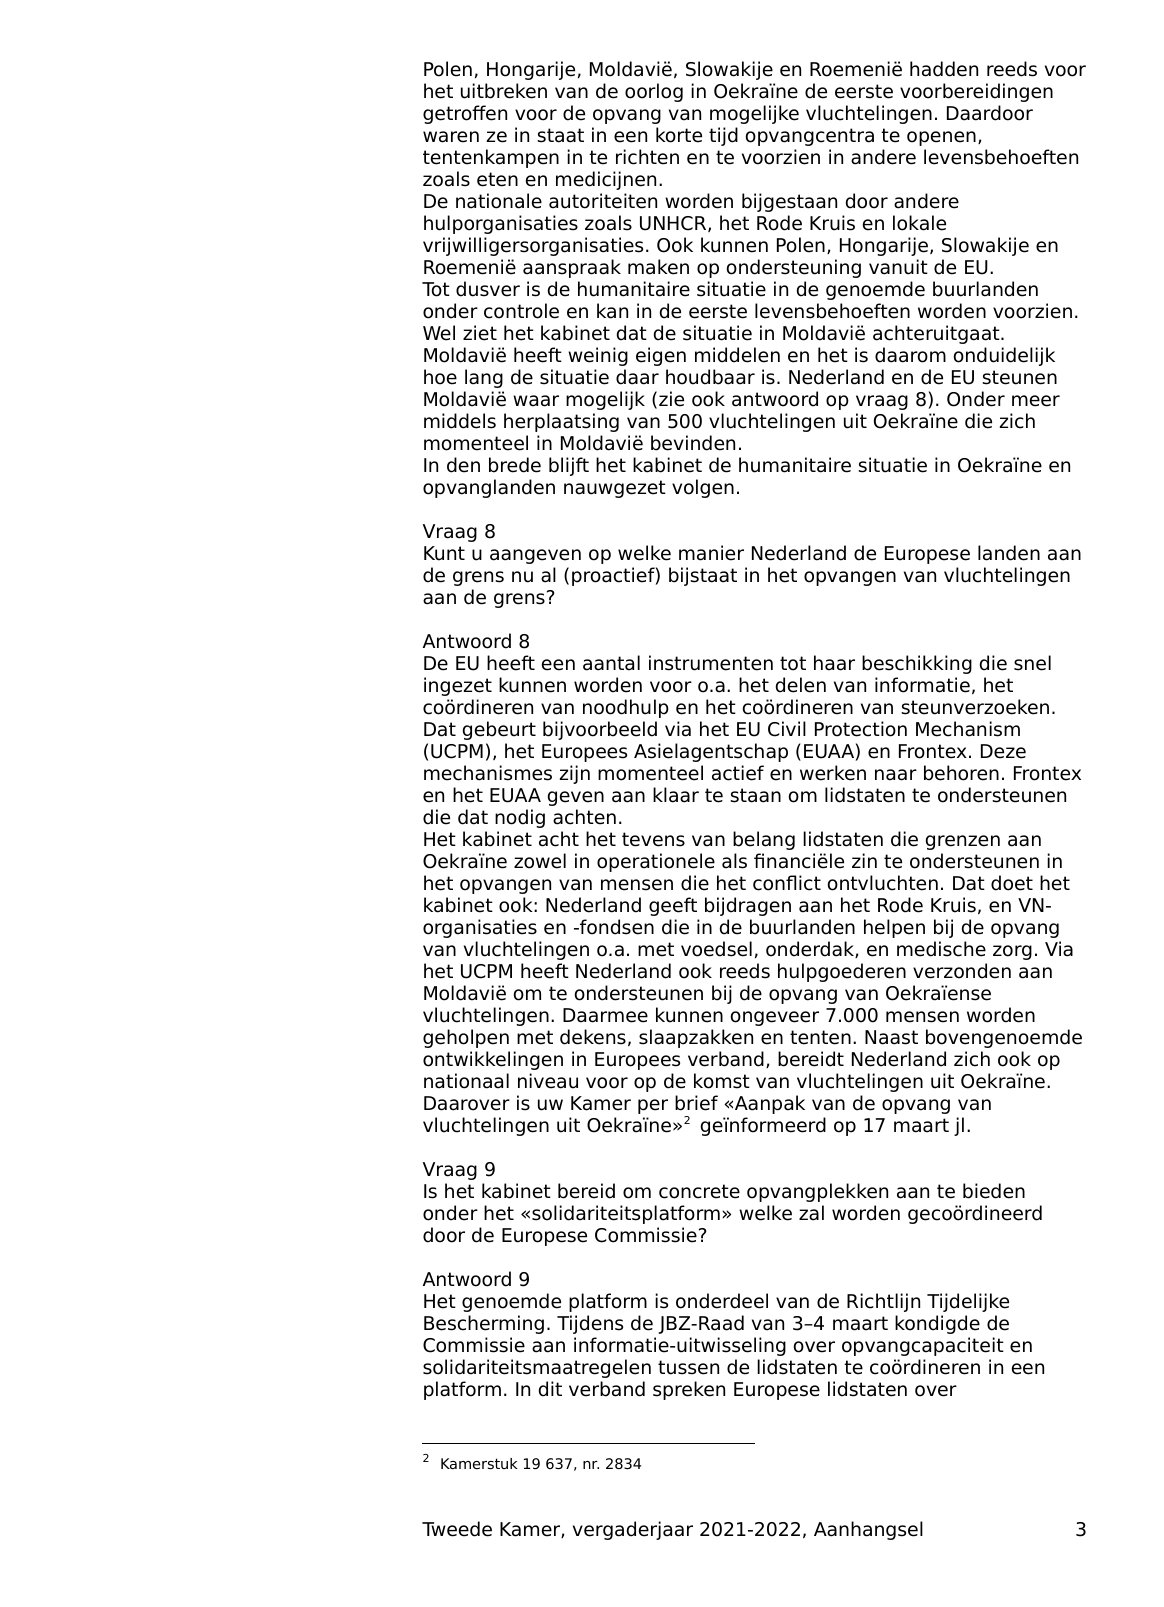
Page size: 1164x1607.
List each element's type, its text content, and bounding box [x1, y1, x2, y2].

text Tot dusver is de humanitaire situatie in de genoemde buurlanden onder controle en kan in de eerste levensbehoeften worden voorzien. Wel ziet het kabinet dat de situatie in Moldavië achteruitgaat. Moldavië heeft weinig eigen middelen en het is daarom onduidelijk hoe lang de situatie daar houdbaar is. Nederland en de EU steunen Moldavië waar mogelijk (zie ook antwoord op vraag 8). Onder meer middels herplaatsing van 500 vluchtelingen uit Oekraïne die zich momenteel in Moldavië bevinden. [422, 279, 1087, 455]
text De EU heeft een aantal instrumenten tot haar beschikking die snel ingezet kunnen worden voor o.a. het delen van informatie, het coördineren van noodhulp en het coördineren van steunverzoeken. Dat gebeurt bijvoorbeeld via het EU Civil Protection Mechanism (UCPM), het Europees Asielagentschap (EUAA) en Frontex. Deze mechanismes zijn momenteel actief en werken naar behoren. Frontex en het EUAA geven aan klaar te staan om lidstaten te ondersteunen die dat nodig achten. [422, 653, 1087, 829]
text Antwoord 8 [422, 631, 1087, 653]
text Vraag 9 [422, 1159, 1087, 1181]
text Het genoemde platform is onderdeel van de Richtlijn Tijdelijke Bescherming. Tijdens de JBZ-Raad van 3–4 maart kondigde de Commissie aan informatie-uitwisseling over opvangcapaciteit en solidariteitsmaatregelen tussen de lidstaten te coördineren in een platform. In dit verband spreken Europese lidstaten over [422, 1291, 1087, 1401]
text Is het kabinet bereid om concrete opvangplekken aan te bieden onder het «solidariteitsplatform» welke zal worden gecoördineerd door de Europese Commissie? [422, 1181, 1087, 1247]
text Antwoord 9 [422, 1269, 1087, 1291]
text Vraag 8 [422, 521, 1087, 543]
text Kamerstuk 19 637, nr. 2834 [422, 1452, 1087, 1474]
text In den brede blijft het kabinet de humanitaire situatie in Oekraïne en opvanglanden nauwgezet volgen. [422, 455, 1087, 499]
text Polen, Hongarije, Moldavië, Slowakije en Roemenië hadden reeds voor het uitbreken van de oorlog in Oekraïne de eerste voorbereidingen getroffen voor de opvang van mogelijke vluchtelingen. Daardoor waren ze in staat in een korte tijd opvangcentra te openen, tentenkampen in te richten en te voorzien in andere levensbehoeften zoals eten en medicijnen. [422, 59, 1087, 191]
text Kunt u aangeven op welke manier Nederland de Europese landen aan de grens nu al (proactief) bijstaat in het opvangen van vluchtelingen aan de grens? [422, 543, 1087, 609]
text Het kabinet acht het tevens van belang lidstaten die grenzen aan Oekraïne zowel in operationele als financiële zin te ondersteunen in het opvangen van mensen die het conflict ontvluchten. Dat doet het kabinet ook: Nederland geeft bijdragen aan het Rode Kruis, en VN-organisaties en -fondsen die in de buurlanden helpen bij de opvang van vluchtelingen o.a. met voedsel, onderdak, en medische zorg. Via het UCPM heeft Nederland ook reeds hulpgoederen verzonden aan Moldavië om te ondersteunen bij de opvang van Oekraïense vluchtelingen. Daarmee kunnen ongeveer 7.000 mensen worden geholpen met dekens, slaapzakken en tenten. Naast bovengenoemde ontwikkelingen in Europees verband, bereidt Nederland zich ook op nationaal niveau voor op de komst van vluchtelingen uit Oekraïne. Daarover is uw Kamer per brief «Aanpak van de opvang van vluchtelingen uit Oekraïne» geïnformeerd op 17 maart jl. [422, 829, 1087, 1136]
text De nationale autoriteiten worden bijgestaan door andere hulporganisaties zoals UNHCR, het Rode Kruis en lokale vrijwilligersorganisaties. Ook kunnen Polen, Hongarije, Slowakije en Roemenië aanspraak maken op ondersteuning vanuit de EU. [422, 191, 1087, 279]
